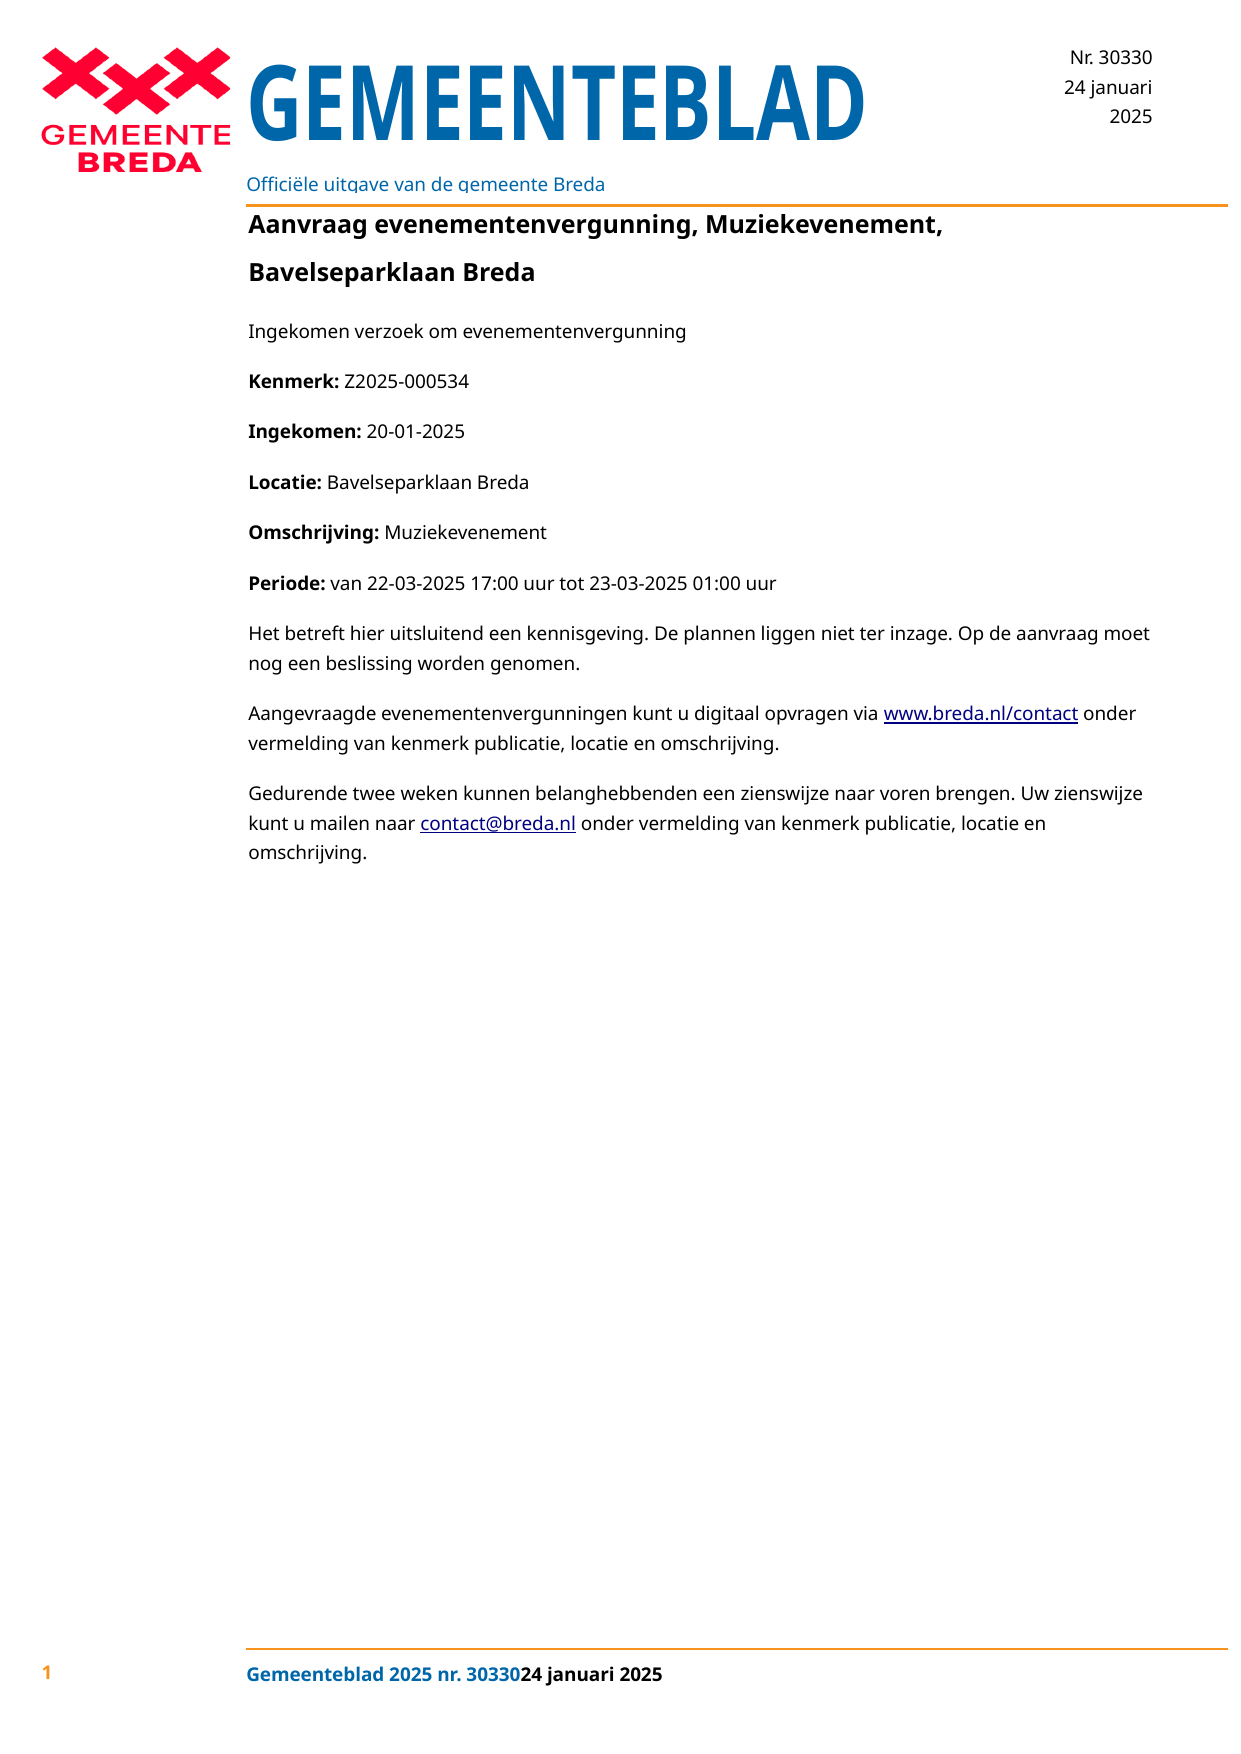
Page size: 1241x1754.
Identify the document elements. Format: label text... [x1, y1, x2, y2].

picture [41, 47, 231, 172]
text Gedurende twee weken kunnen belanghebbenden een zienswijze naar voren brengen. Uw zienswijze kunt u mailen naar contact@breda.nl onder vermelding van kenmerk publicatie, locatie en omschrijving. [248, 780, 1152, 865]
text Omschrijving: Muziekevenement [248, 519, 1152, 545]
text Aangevraagde evenementenvergunningen kunt u digitaal opvragen via www.breda.nl/contact onder vermelding van kenmerk publicatie, locatie en omschrijving. [248, 700, 1152, 756]
text Ingekomen verzoek om evenementenvergunning [248, 318, 1152, 344]
text Het betreft hier uitsluitend een kennisgeving. De plannen liggen niet ter inzage. Op de aanvraag moet nog een beslissing worden genomen. [248, 620, 1152, 676]
text Periode: van 22-03-2025 17:00 uur tot 23-03-2025 01:00 uur [248, 570, 1152, 596]
text Aanvraag evenementenvergunning, Muziekevenement, Bavelseparklaan Breda [248, 207, 1152, 288]
text Locatie: Bavelseparklaan Breda [248, 469, 1152, 495]
text Ingekomen: 20-01-2025 [248, 419, 1152, 444]
text Kenmerk: Z2025-000534 [248, 368, 1152, 394]
